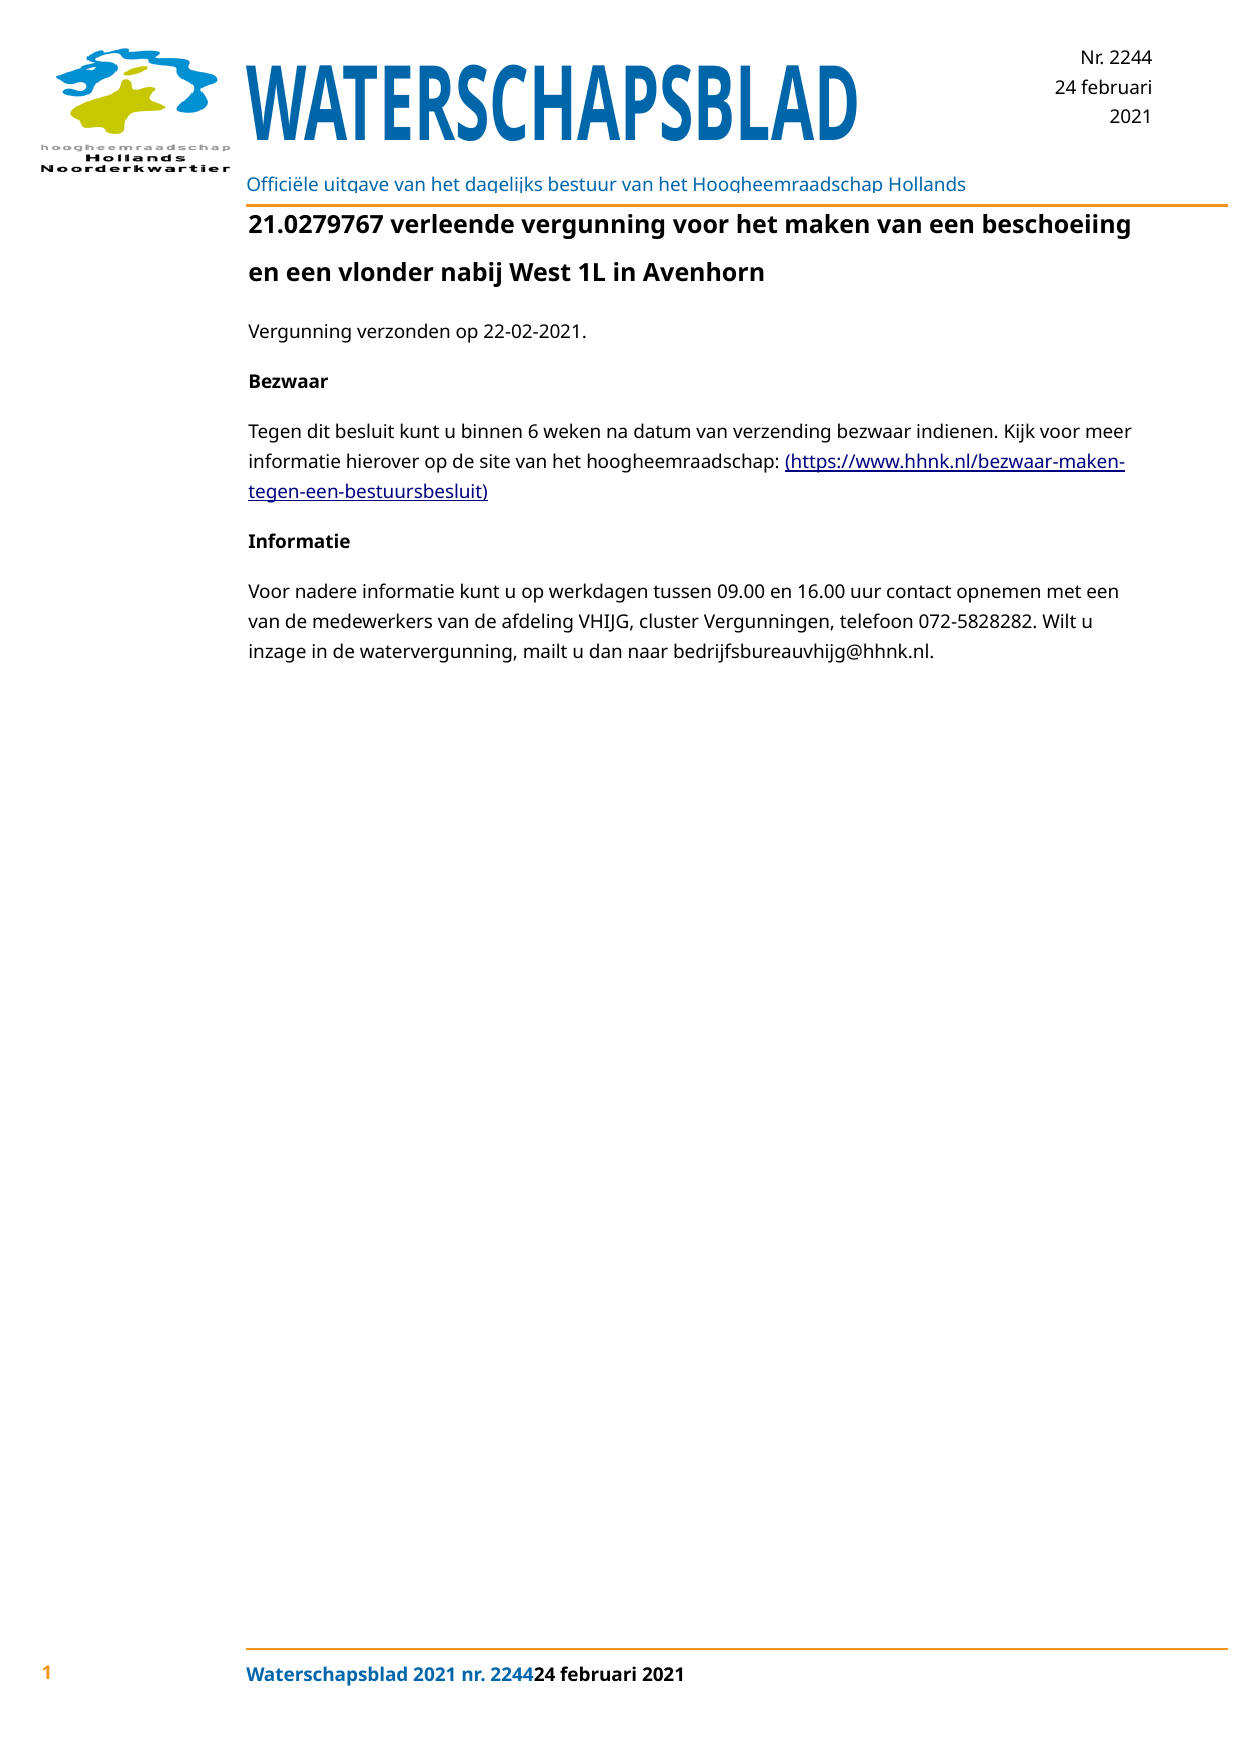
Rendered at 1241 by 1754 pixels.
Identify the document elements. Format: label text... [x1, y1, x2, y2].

picture [41, 47, 231, 172]
text Informatie [248, 528, 1152, 554]
text Vergunning verzonden op 22-02-2021. [248, 318, 1152, 344]
text Voor nadere informatie kunt u op werkdagen tussen 09.00 en 16.00 uur contact opnemen met een van de medewerkers van de afdeling VHIJG, cluster Vergunningen, telefoon 072-5828282. Wilt u inzage in de watervergunning, mailt u dan naar bedrijfsbureauvhijg@hhnk.nl. [248, 579, 1152, 664]
text 21.0279767 verleende vergunning voor het maken van een beschoeiing en een vlonder nabij West 1L in Avenhorn [248, 207, 1152, 288]
text Bezwaar [248, 368, 1152, 394]
text Tegen dit besluit kunt u binnen 6 weken na datum van verzending bezwaar indienen. Kijk voor meer informatie hierover op de site van het hoogheemraadschap: (https://www.hhnk.nl/bezwaar-maken-tegen-een-bestuursbesluit) [248, 419, 1152, 504]
